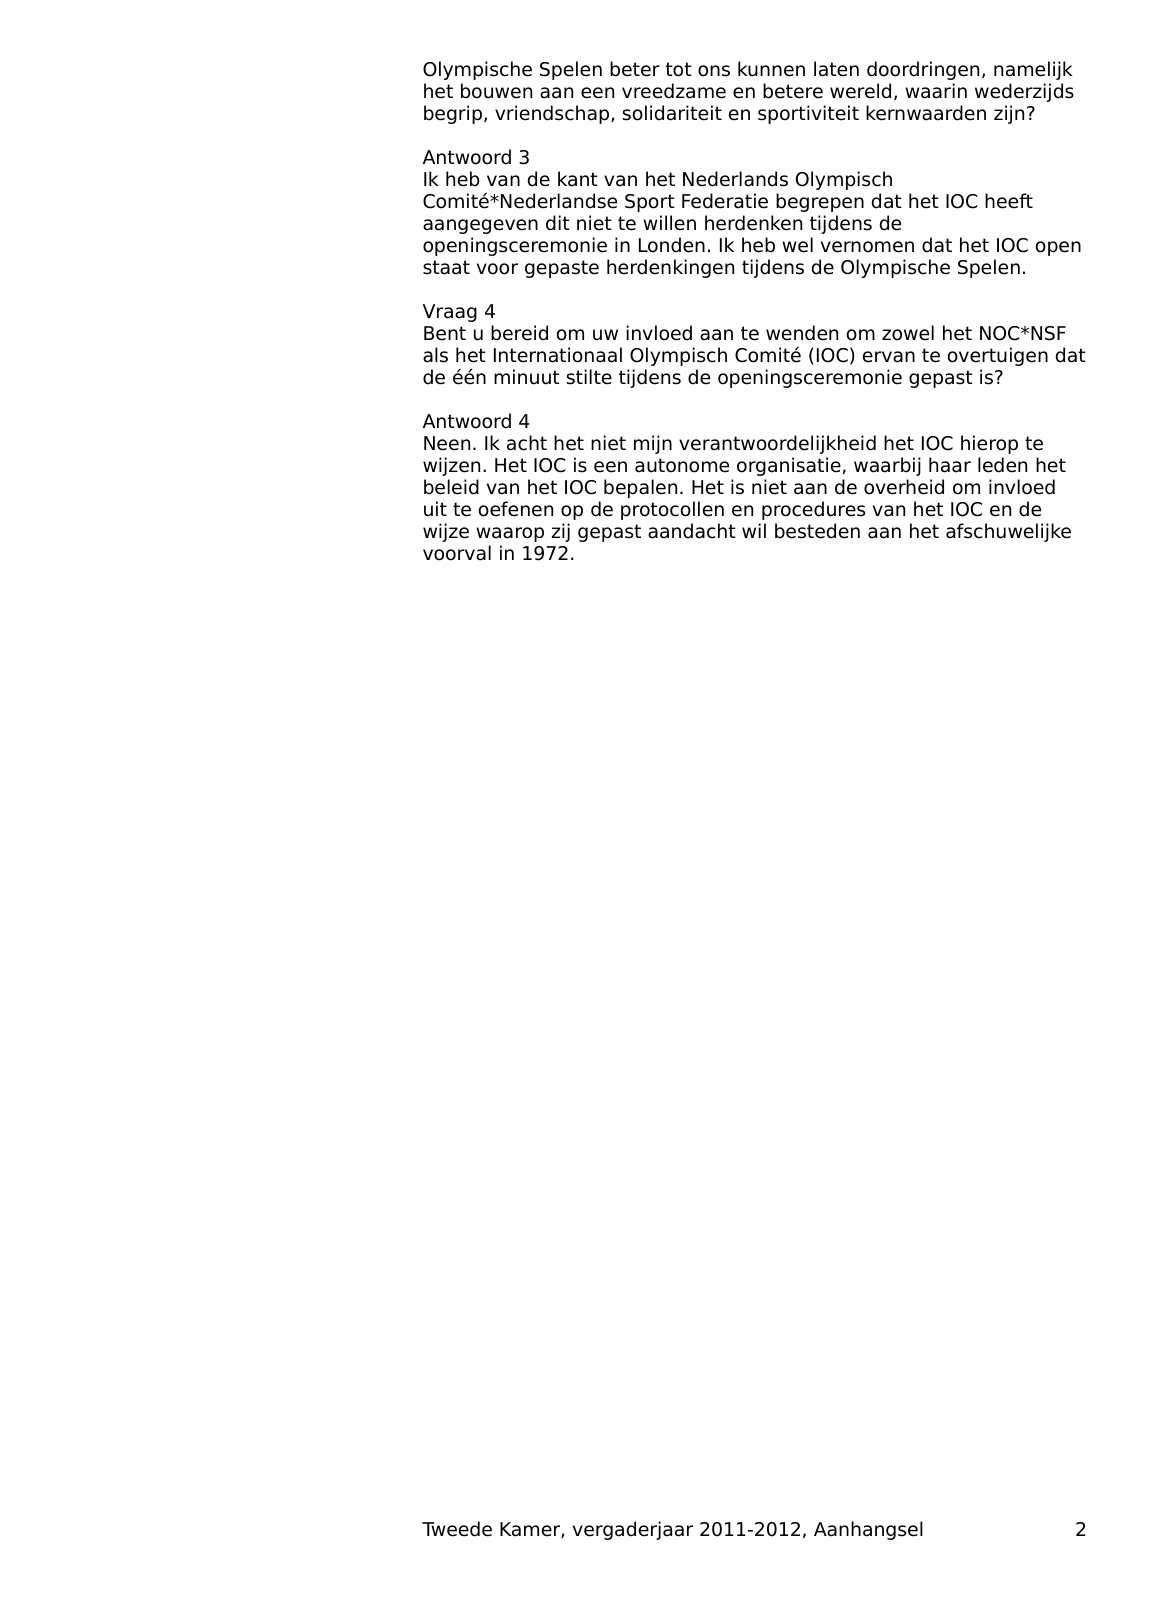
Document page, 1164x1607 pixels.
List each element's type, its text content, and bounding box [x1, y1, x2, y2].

text Antwoord 4 [422, 411, 1087, 433]
text Vraag 4 [422, 301, 1087, 323]
text Olympische Spelen beter tot ons kunnen laten doordringen, namelijk het bouwen aan een vreedzame en betere wereld, waarin wederzijds begrip, vriendschap, solidariteit en sportiviteit kernwaarden zijn? [422, 59, 1087, 125]
text Ik heb van de kant van het Nederlands Olympisch Comité*Nederlandse Sport Federatie begrepen dat het IOC heeft aangegeven dit niet te willen herdenken tijdens de openingsceremonie in Londen. Ik heb wel vernomen dat het IOC open staat voor gepaste herdenkingen tijdens de Olympische Spelen. [422, 169, 1087, 279]
text Bent u bereid om uw invloed aan te wenden om zowel het NOC*NSF als het Internationaal Olympisch Comité (IOC) ervan te overtuigen dat de één minuut stilte tijdens de openingsceremonie gepast is? [422, 323, 1087, 389]
text Neen. Ik acht het niet mijn verantwoordelijkheid het IOC hierop te wijzen. Het IOC is een autonome organisatie, waarbij haar leden het beleid van het IOC bepalen. Het is niet aan de overheid om invloed uit te oefenen op de protocollen en procedures van het IOC en de wijze waarop zij gepast aandacht wil besteden aan het afschuwelijke voorval in 1972. [422, 433, 1087, 565]
text Antwoord 3 [422, 147, 1087, 169]
